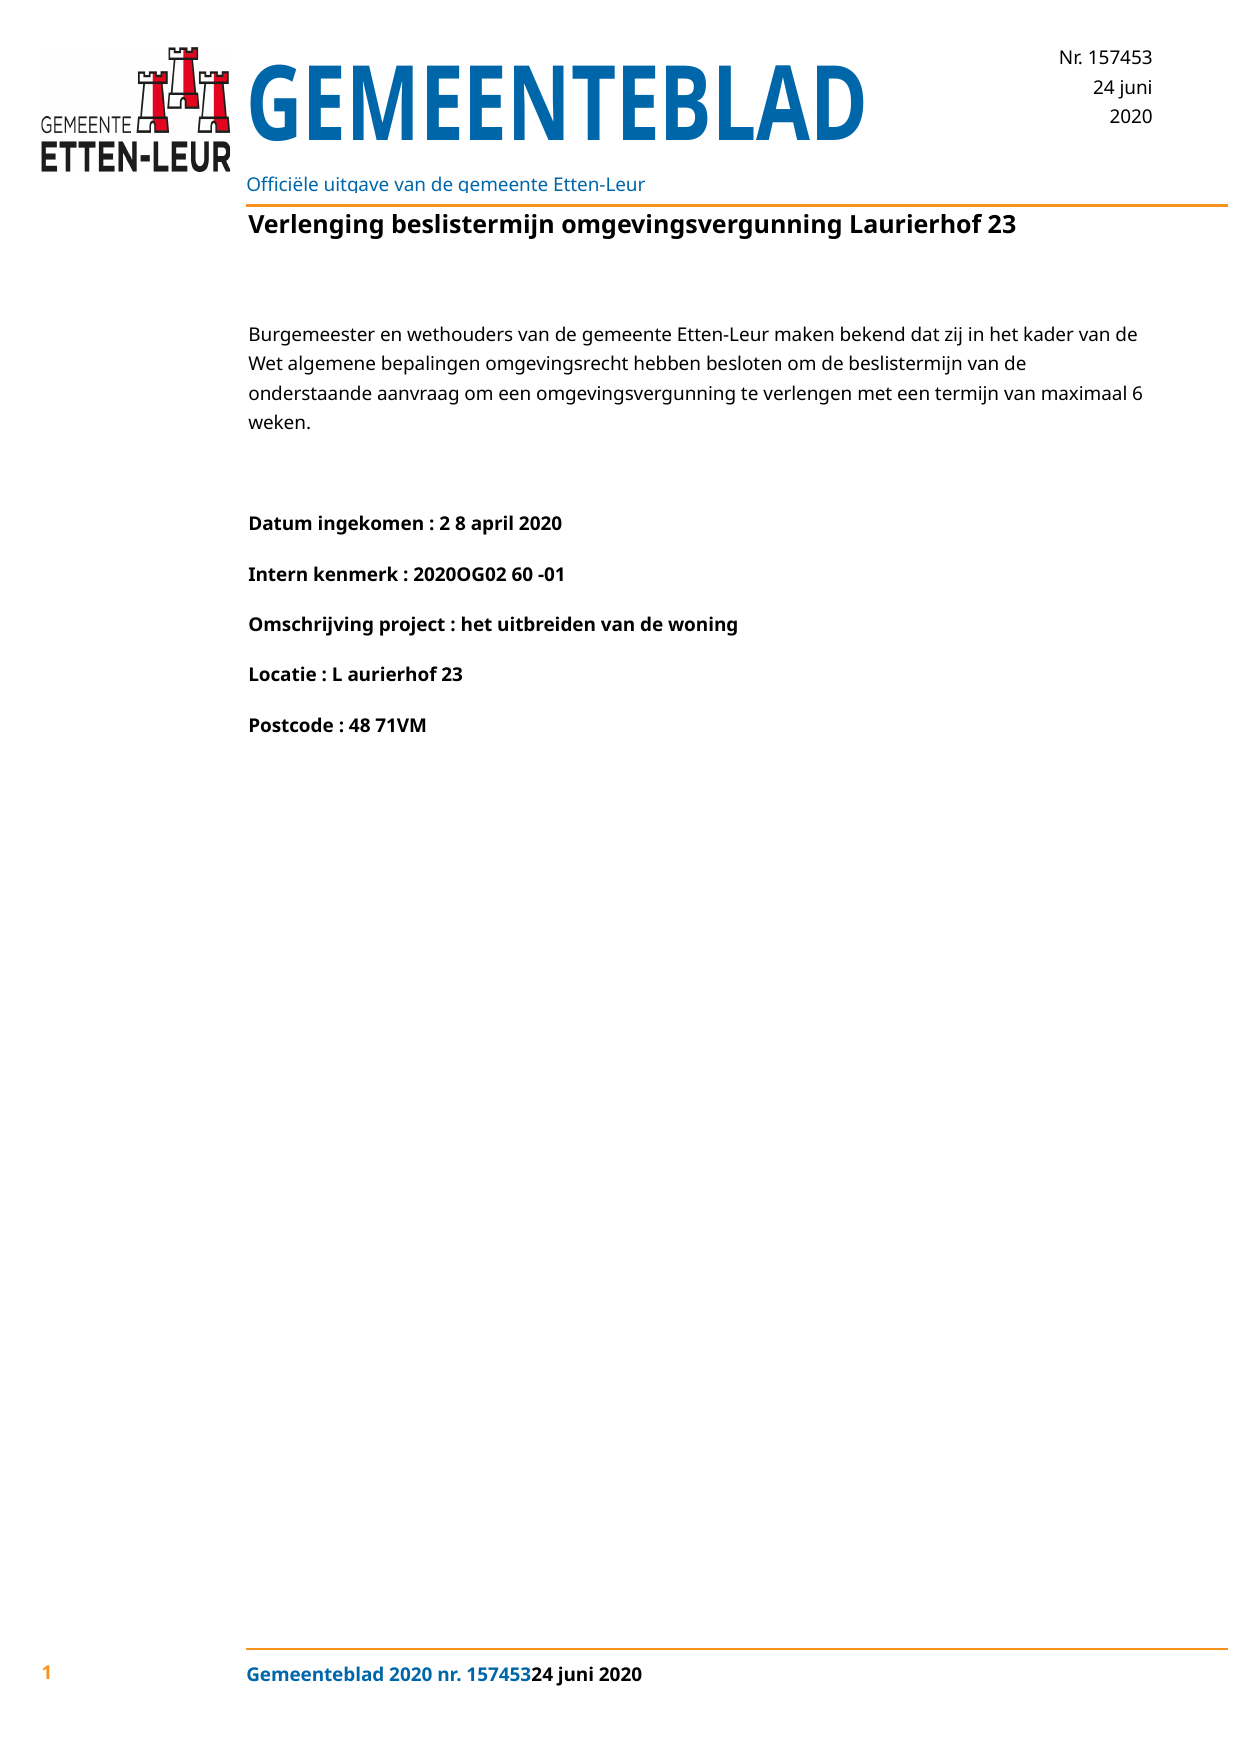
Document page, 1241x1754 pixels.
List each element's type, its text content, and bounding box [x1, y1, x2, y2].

text Locatie : L aurierhof 23 [248, 662, 1152, 687]
text Burgemeester en wethouders van de gemeente Etten-Leur maken bekend dat zij in het kader van de Wet algemene bepalingen omgevingsrecht hebben besloten om de beslistermijn van de onderstaande aanvraag om een omgevingsvergunning te verlengen met een termijn van maximaal 6 weken. [248, 321, 1152, 435]
text Intern kenmerk : 2020OG02 60 -01 [248, 561, 1152, 586]
text Postcode : 48 71VM [248, 712, 1152, 738]
text Datum ingekomen : 2 8 april 2020 [248, 510, 1152, 536]
text Verlenging beslistermijn omgevingsvergunning Laurierhof 23 [248, 207, 1152, 241]
picture [41, 47, 231, 172]
text Omschrijving project : het uitbreiden van de woning [248, 611, 1152, 637]
